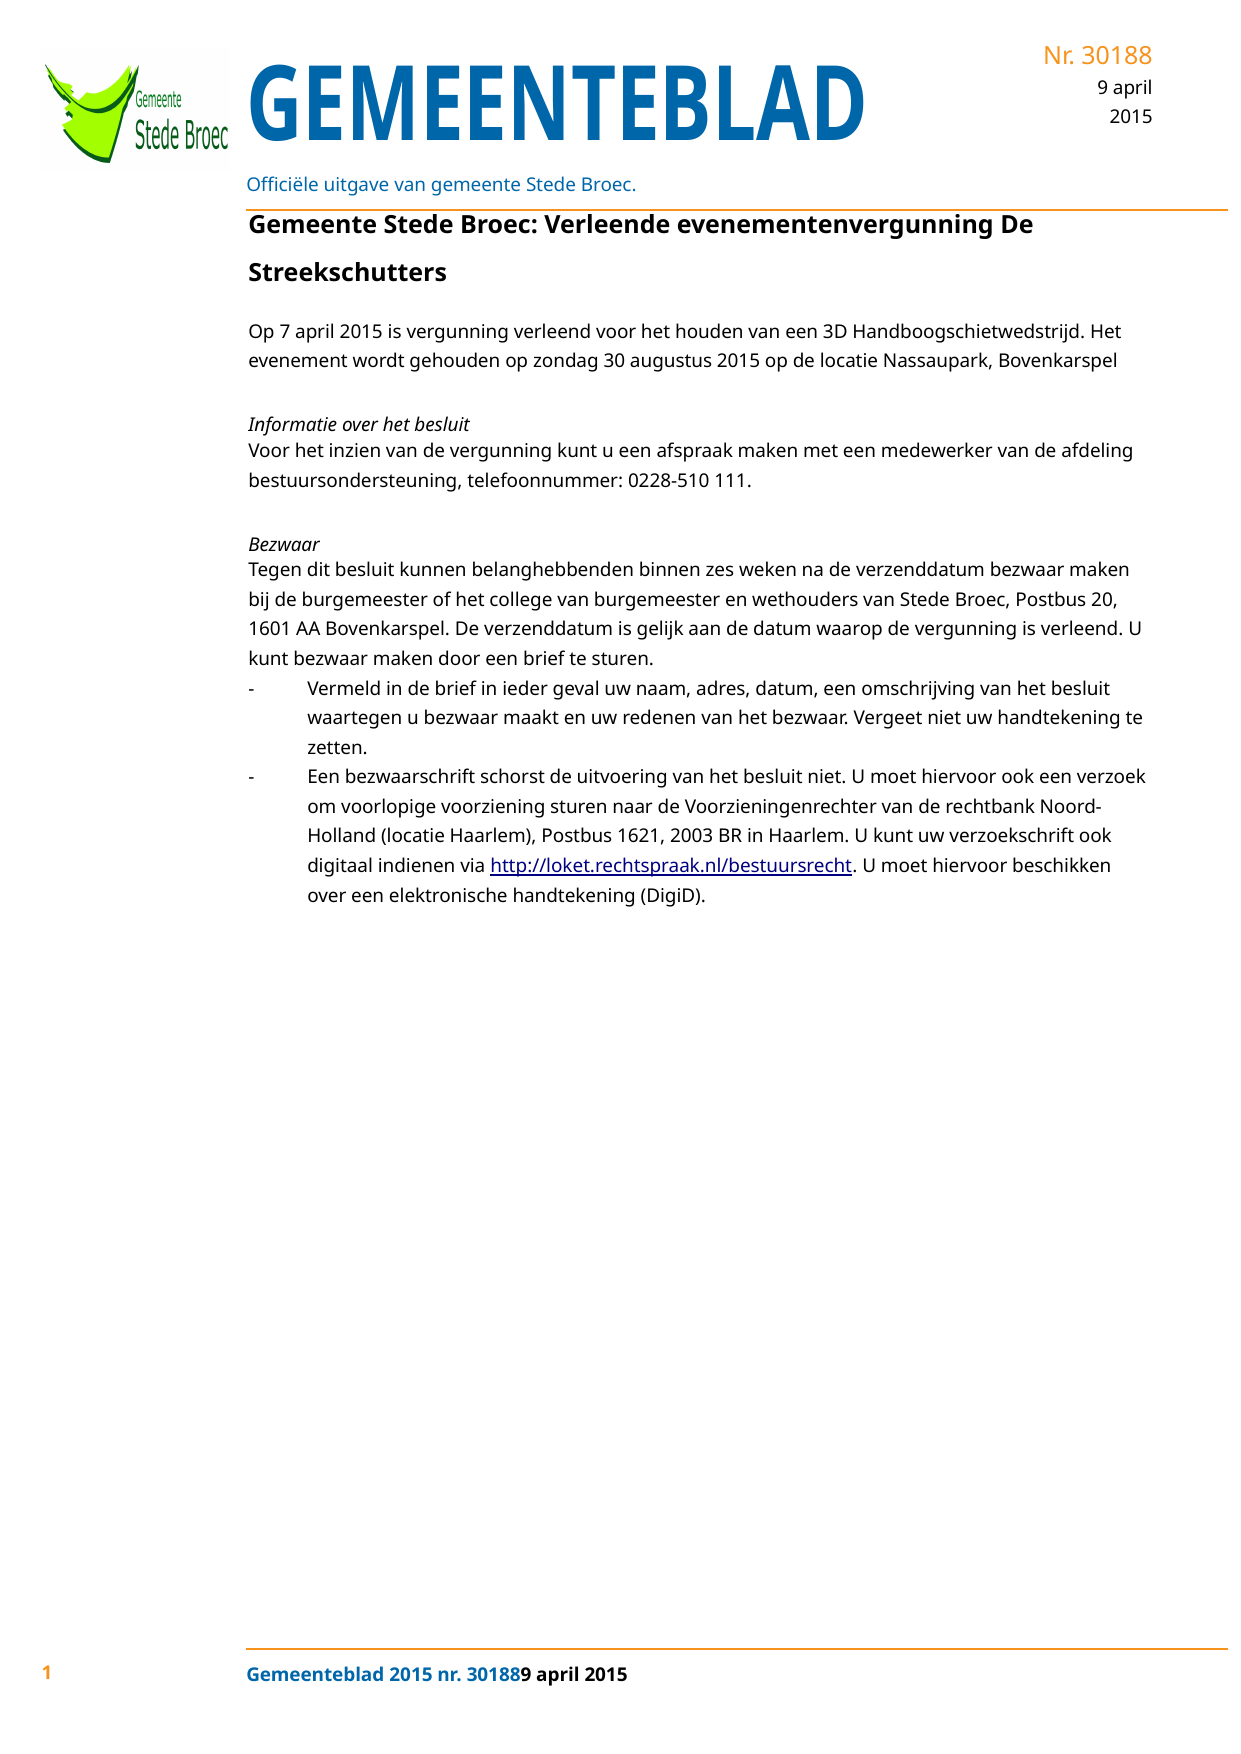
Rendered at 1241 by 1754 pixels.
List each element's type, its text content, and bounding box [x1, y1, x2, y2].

text Bezwaar [248, 531, 1152, 556]
text Gemeente Stede Broec: Verleende evenementenvergunning De Streekschutters [248, 211, 1152, 288]
list Een bezwaarschrift schorst de uitvoering van het besluit niet. U moet hiervoor ook een verzoek om voorlopige voorziening sturen naar de Voorzieningenrechter van de rechtbank Noord-Holland (locatie Haarlem), Postbus 1621, 2003 BR in Haarlem. U kunt uw verzoekschrift ook digitaal indienen via http://loket.rechtspraak.nl/bestuursrecht. U moet hiervoor beschikken over een elektronische handtekening (DigiD). [248, 763, 1152, 908]
text Tegen dit besluit kunnen belanghebbenden binnen zes weken na de verzenddatum bezwaar maken bij de burgemeester of het college van burgemeester en wethouders van Stede Broec, Postbus 20, 1601 AA Bovenkarspel. De verzenddatum is gelijk aan de datum waarop de vergunning is verleend. U kunt bezwaar maken door een brief te sturen. [248, 556, 1152, 671]
text Op 7 april 2015 is vergunning verleend voor het houden van een 3D Handboogschietwedstrijd. Het evenement wordt gehouden op zondag 30 augustus 2015 op de locatie Nassaupark, Bovenkarspel [248, 318, 1152, 373]
text Informatie over het besluit [248, 411, 1152, 437]
picture [41, 47, 231, 172]
text Voor het inzien van de vergunning kunt u een afspraak maken met een medewerker van de afdeling bestuursondersteuning, telefoonnummer: 0228-510 111. [248, 437, 1152, 492]
list Vermeld in de brief in ieder geval uw naam, adres, datum, een omschrijving van het besluit waartegen u bezwaar maakt en uw redenen van het bezwaar. Vergeet niet uw handtekening te zetten. [248, 675, 1152, 760]
